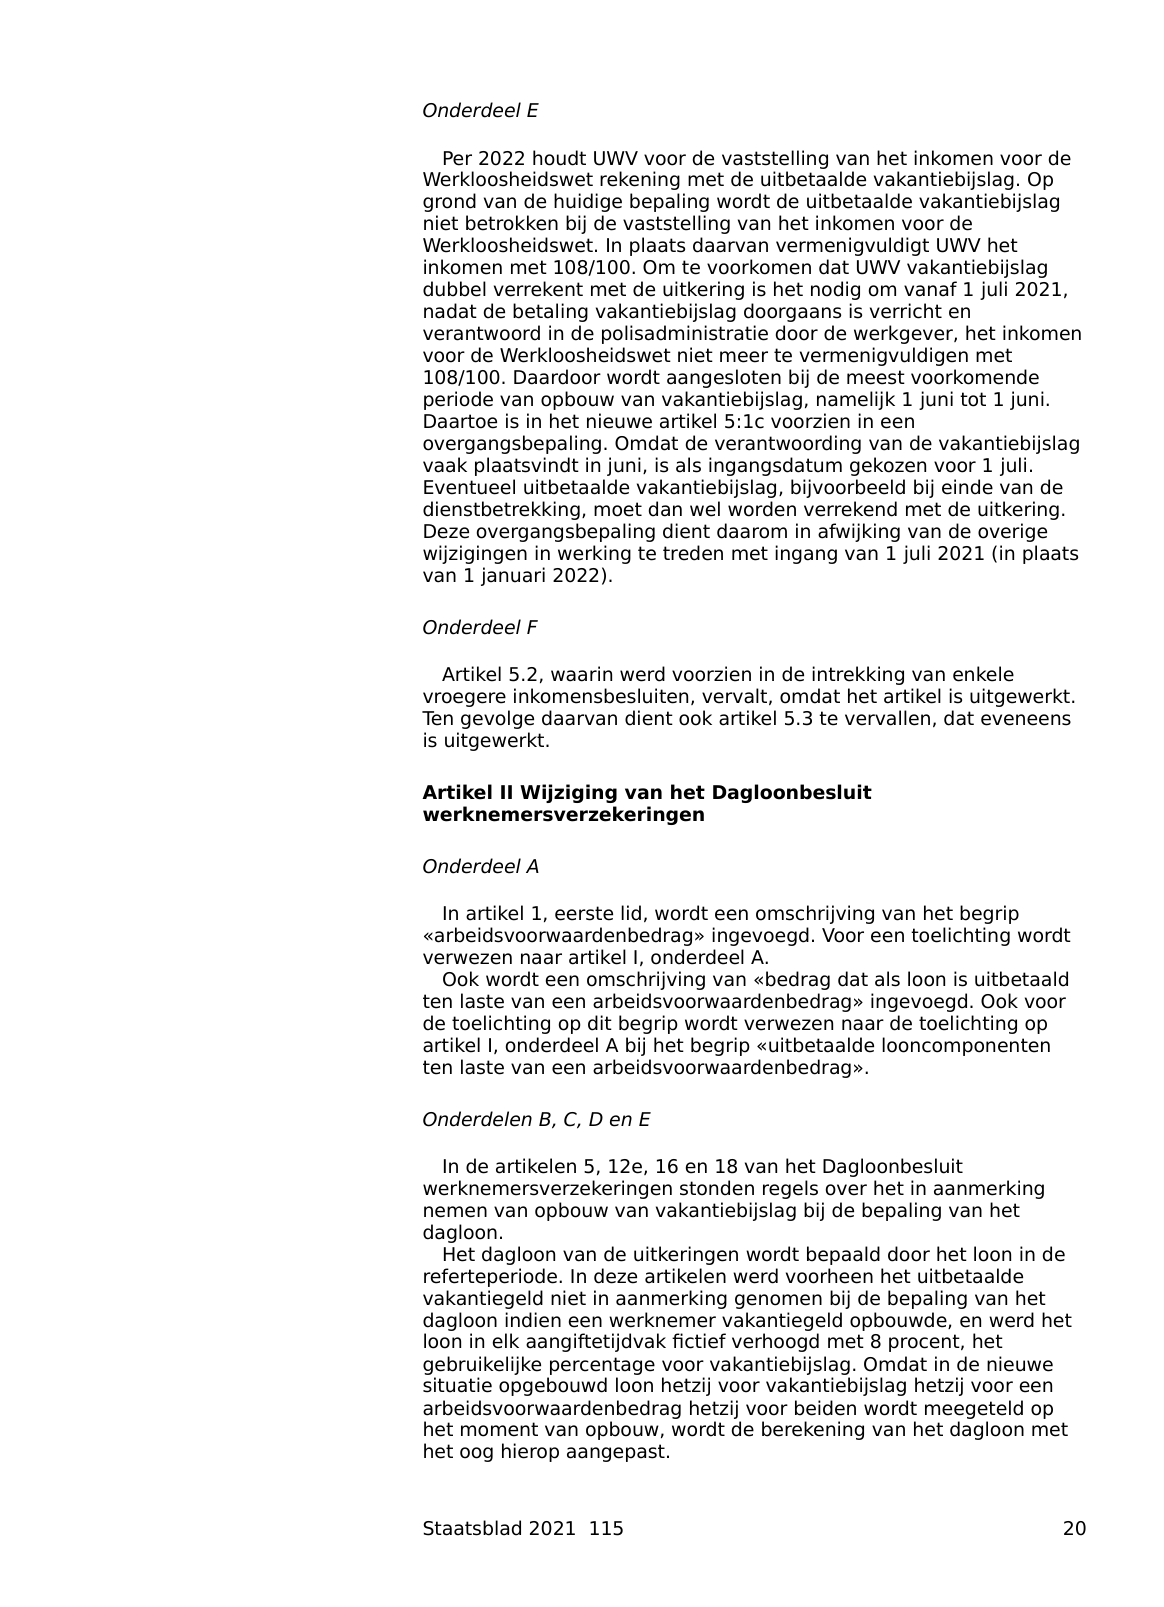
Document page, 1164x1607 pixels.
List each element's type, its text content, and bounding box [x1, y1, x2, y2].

text Het dagloon van de uitkeringen wordt bepaald door het loon in de referteperiode. In deze artikelen werd voorheen het uitbetaalde vakantiegeld niet in aanmerking genomen bij de bepaling van het dagloon indien een werknemer vakantiegeld opbouwde, en werd het loon in elk aangiftetijdvak fictief verhoogd met 8 procent, het gebruikelijke percentage voor vakantiebijslag. Omdat in de nieuwe situatie opgebouwd loon hetzij voor vakantiebijslag hetzij voor een arbeidsvoorwaardenbedrag hetzij voor beiden wordt meegeteld op het moment van opbouw, wordt de berekening van het dagloon met het oog hierop aangepast. [422, 1243, 1087, 1463]
text In de artikelen 5, 12e, 16 en 18 van het Dagloonbesluit werknemersverzekeringen stonden regels over het in aanmerking nemen van opbouw van vakantiebijslag bij de bepaling van het dagloon. [422, 1156, 1087, 1243]
subtitle Artikel II Wijziging van het Dagloonbesluit werknemersverzekeringen [422, 782, 1087, 826]
subtitle Onderdeel F [422, 617, 1087, 639]
subtitle Onderdelen B, C, D en E [422, 1109, 1087, 1131]
text Artikel 5.2, waarin werd voorzien in de intrekking van enkele vroegere inkomensbesluiten, vervalt, omdat het artikel is uitgewerkt. Ten gevolge daarvan dient ook artikel 5.3 te vervallen, dat eveneens is uitgewerkt. [422, 664, 1087, 752]
text Per 2022 houdt UWV voor de vaststelling van het inkomen voor de Werkloosheidswet rekening met de uitbetaalde vakantiebijslag. Op grond van de huidige bepaling wordt de uitbetaalde vakantiebijslag niet betrokken bij de vaststelling van het inkomen voor de Werkloosheidswet. In plaats daarvan vermenigvuldigt UWV het inkomen met 108/100. Om te voorkomen dat UWV vakantiebijslag dubbel verrekent met de uitkering is het nodig om vanaf 1 juli 2021, nadat de betaling vakantiebijslag doorgaans is verricht en verantwoord in de polisadministratie door de werkgever, het inkomen voor de Werkloosheidswet niet meer te vermenigvuldigen met 108/100. Daardoor wordt aangesloten bij de meest voorkomende periode van opbouw van vakantiebijslag, namelijk 1 juni tot 1 juni. Daartoe is in het nieuwe artikel 5:1c voorzien in een overgangsbepaling. Omdat de verantwoording van de vakantiebijslag vaak plaatsvindt in juni, is als ingangsdatum gekozen voor 1 juli. Eventueel uitbetaalde vakantiebijslag, bijvoorbeeld bij einde van de dienstbetrekking, moet dan wel worden verrekend met de uitkering. Deze overgangsbepaling dient daarom in afwijking van de overige wijzigingen in werking te treden met ingang van 1 juli 2021 (in plaats van 1 januari 2022). [422, 147, 1087, 587]
text In artikel 1, eerste lid, wordt een omschrijving van het begrip «arbeidsvoorwaardenbedrag» ingevoegd. Voor een toelichting wordt verwezen naar artikel I, onderdeel A. [422, 903, 1087, 969]
text Ook wordt een omschrijving van «bedrag dat als loon is uitbetaald ten laste van een arbeidsvoorwaardenbedrag» ingevoegd. Ook voor de toelichting op dit begrip wordt verwezen naar de toelichting op artikel I, onderdeel A bij het begrip «uitbetaalde looncomponenten ten laste van een arbeidsvoorwaardenbedrag». [422, 969, 1087, 1079]
subtitle Onderdeel E [422, 100, 1087, 122]
subtitle Onderdeel A [422, 856, 1087, 878]
